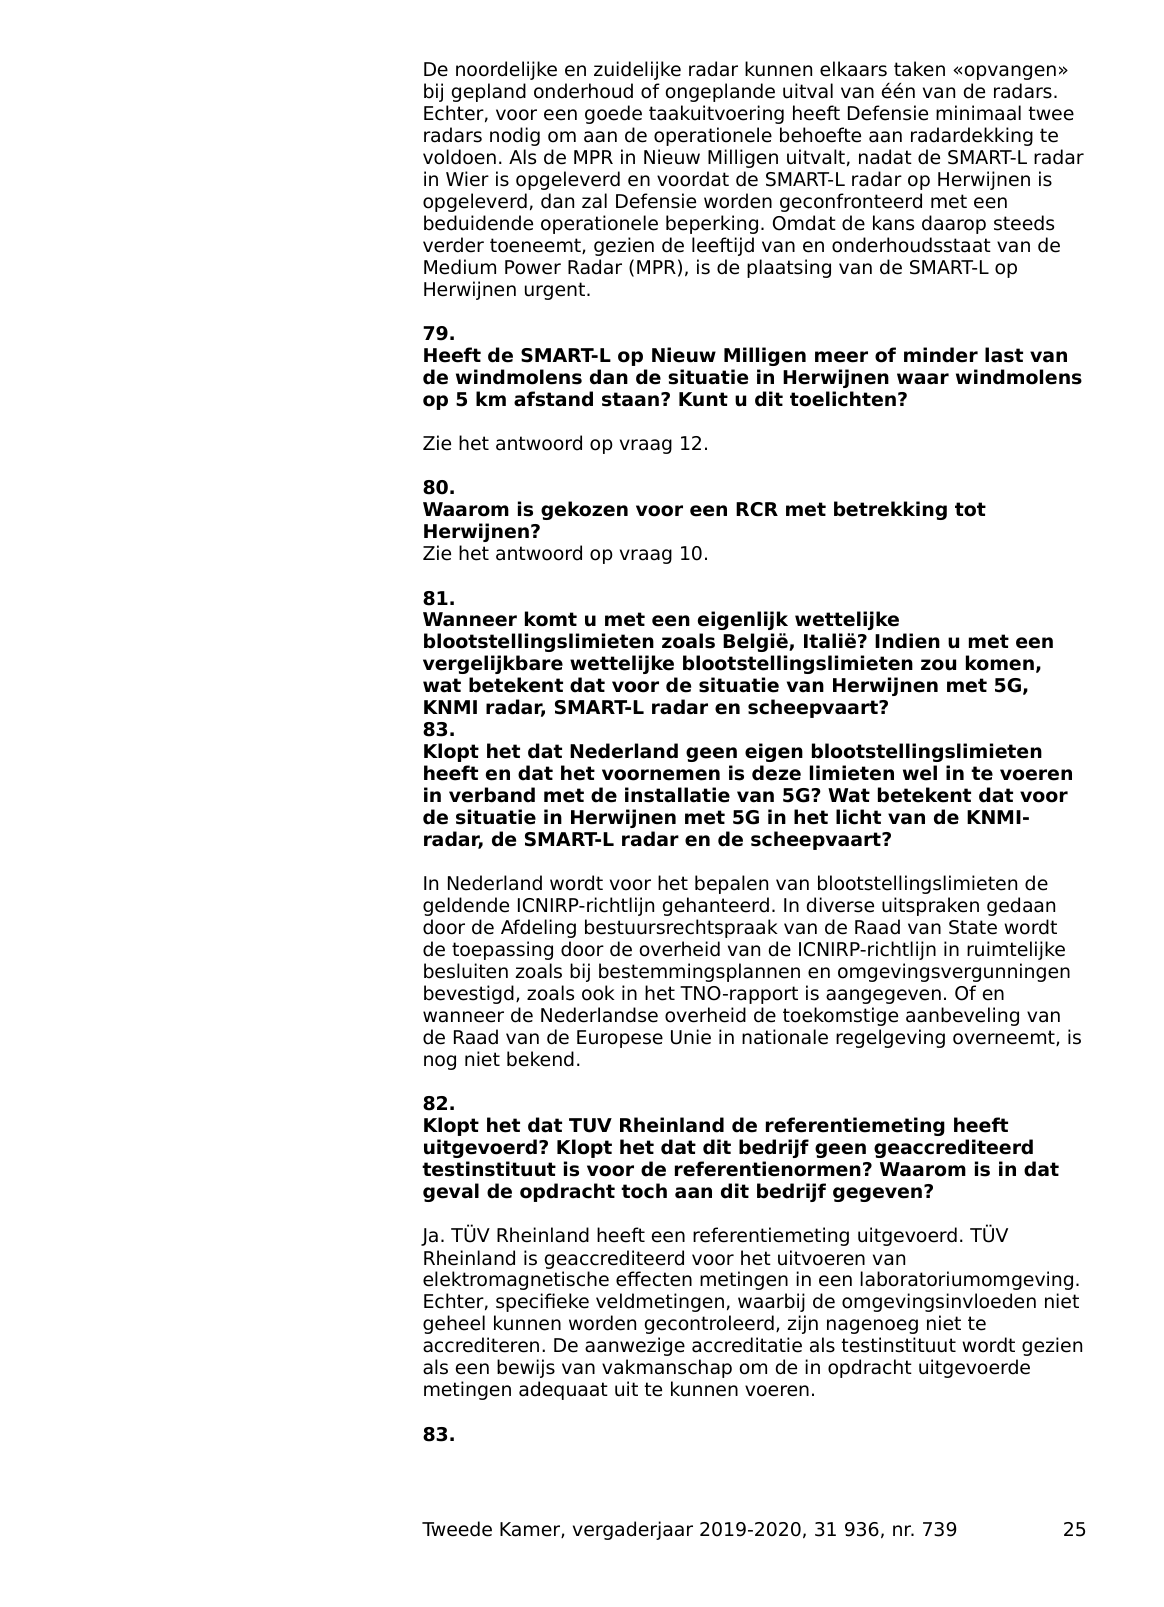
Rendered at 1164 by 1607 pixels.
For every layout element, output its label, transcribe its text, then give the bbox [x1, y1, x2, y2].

text Ja. TÜV Rheinland heeft een referentiemeting uitgevoerd. TÜV Rheinland is geaccrediteerd voor het uitvoeren van elektromagnetische effecten metingen in een laboratoriumomgeving. Echter, specifieke veldmetingen, waarbij de omgevingsinvloeden niet geheel kunnen worden gecontroleerd, zijn nagenoeg niet te accrediteren. De aanwezige accreditatie als testinstituut wordt gezien als een bewijs van vakmanschap om de in opdracht uitgevoerde metingen adequaat uit te kunnen voeren. [422, 1225, 1087, 1401]
text Zie het antwoord op vraag 12. [422, 433, 1087, 455]
text 83. [422, 719, 1087, 741]
text 80. [422, 477, 1087, 499]
text 81. [422, 587, 1087, 609]
text Klopt het dat TUV Rheinland de referentiemeting heeft uitgevoerd? Klopt het dat dit bedrijf geen geaccrediteerd testinstituut is voor de referentienormen? Waarom is in dat geval de opdracht toch aan dit bedrijf gegeven? [422, 1115, 1087, 1203]
text 82. [422, 1093, 1087, 1115]
text Waarom is gekozen voor een RCR met betrekking tot Herwijnen? [422, 499, 1087, 543]
text Zie het antwoord op vraag 10. [422, 543, 1087, 565]
text Klopt het dat Nederland geen eigen blootstellingslimieten heeft en dat het voornemen is deze limieten wel in te voeren in verband met de installatie van 5G? Wat betekent dat voor de situatie in Herwijnen met 5G in het licht van de KNMI-radar, de SMART-L radar en de scheepvaart? [422, 741, 1087, 851]
text De noordelijke en zuidelijke radar kunnen elkaars taken «opvangen» bij gepland onderhoud of ongeplande uitval van één van de radars. Echter, voor een goede taakuitvoering heeft Defensie minimaal twee radars nodig om aan de operationele behoefte aan radardekking te voldoen. Als de MPR in Nieuw Milligen uitvalt, nadat de SMART-L radar in Wier is opgeleverd en voordat de SMART-L radar op Herwijnen is opgeleverd, dan zal Defensie worden geconfronteerd met een beduidende operationele beperking. Omdat de kans daarop steeds verder toeneemt, gezien de leeftijd van en onderhoudsstaat van de Medium Power Radar (MPR), is de plaatsing van de SMART-L op Herwijnen urgent. [422, 59, 1087, 301]
text In Nederland wordt voor het bepalen van blootstellingslimieten de geldende ICNIRP-richtlijn gehanteerd. In diverse uitspraken gedaan door de Afdeling bestuursrechtspraak van de Raad van State wordt de toepassing door de overheid van de ICNIRP-richtlijn in ruimtelijke besluiten zoals bij bestemmingsplannen en omgevingsvergunningen bevestigd, zoals ook in het TNO-rapport is aangegeven. Of en wanneer de Nederlandse overheid de toekomstige aanbeveling van de Raad van de Europese Unie in nationale regelgeving overneemt, is nog niet bekend. [422, 873, 1087, 1071]
text Wanneer komt u met een eigenlijk wettelijke blootstellingslimieten zoals België, Italië? Indien u met een vergelijkbare wettelijke blootstellingslimieten zou komen, wat betekent dat voor de situatie van Herwijnen met 5G, KNMI radar, SMART-L radar en scheepvaart? [422, 609, 1087, 719]
text 83. [422, 1423, 1087, 1445]
text Heeft de SMART-L op Nieuw Milligen meer of minder last van de windmolens dan de situatie in Herwijnen waar windmolens op 5 km afstand staan? Kunt u dit toelichten? [422, 345, 1087, 411]
text 79. [422, 323, 1087, 345]
